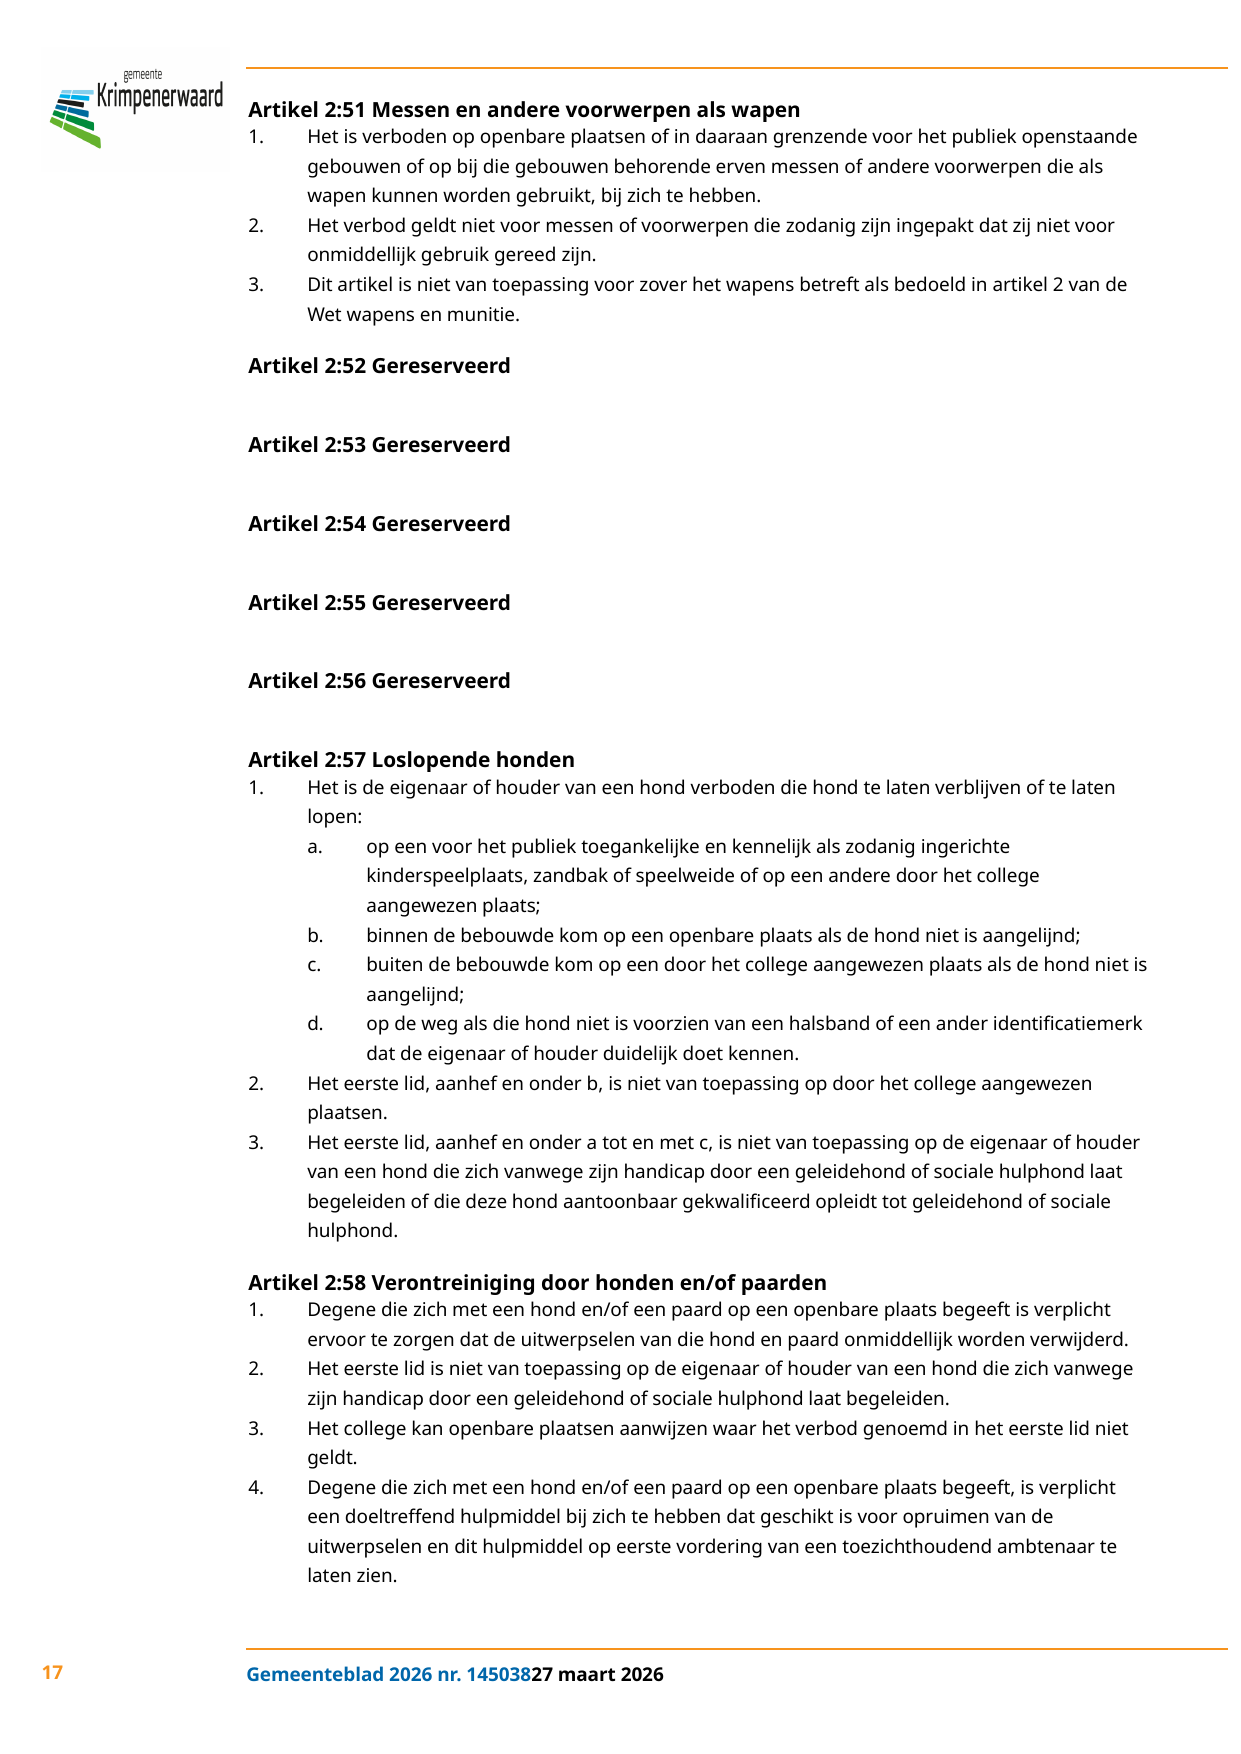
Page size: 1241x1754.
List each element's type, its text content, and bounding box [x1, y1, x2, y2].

list op de weg als die hond niet is voorzien van een halsband of een ander identificatiemerk dat de eigenaar of houder duidelijk doet kennen. [307, 1011, 1152, 1066]
list Het eerste lid, aanhef en onder b, is niet van toepassing op door het college aangewezen plaatsen. [248, 1070, 1152, 1125]
text Artikel 2:51 Messen en andere voorwerpen als wapen [248, 95, 1152, 123]
list Het college kan openbare plaatsen aanwijzen waar het verbod genoemd in het eerste lid niet geldt. [248, 1415, 1152, 1470]
list Het verbod geldt niet voor messen of voorwerpen die zodanig zijn ingepakt dat zij niet voor onmiddellijk gebruik gereed zijn. [248, 212, 1152, 267]
text Artikel 2:54 Gereserveerd [248, 509, 1152, 537]
list op een voor het publiek toegankelijke en kennelijk als zodanig ingerichte kinderspeelplaats, zandbak of speelweide of op een andere door het college aangewezen plaats; [307, 833, 1152, 918]
list Degene die zich met een hond en/of een paard op een openbare plaats begeeft, is verplicht een doeltreffend hulpmiddel bij zich te hebben dat geschikt is voor opruimen van de uitwerpselen en dit hulpmiddel op eerste vordering van een toezichthoudend ambtenaar te laten zien. [248, 1474, 1152, 1588]
list Het is de eigenaar of houder van een hond verboden die hond te laten verblijven of te laten lopen: [248, 774, 1152, 829]
list Dit artikel is niet van toepassing voor zover het wapens betreft als bedoeld in artikel 2 van de Wet wapens en munitie. [248, 271, 1152, 326]
list Het is verboden op openbare plaatsen of in daaraan grenzende voor het publiek openstaande gebouwen of op bij die gebouwen behorende erven messen of andere voorwerpen die als wapen kunnen worden gebruikt, bij zich te hebben. [248, 123, 1152, 208]
text Artikel 2:56 Gereserveerd [248, 667, 1152, 695]
list Degene die zich met een hond en/of een paard op een openbare plaats begeeft is verplicht ervoor te zorgen dat de uitwerpselen van die hond en paard onmiddellijk worden verwijderd. [248, 1296, 1152, 1352]
list binnen de bebouwde kom op een openbare plaats als de hond niet is aangelijnd; [307, 922, 1152, 947]
list Het eerste lid is niet van toepassing op de eigenaar of houder van een hond die zich vanwege zijn handicap door een geleidehond of sociale hulphond laat begeleiden. [248, 1356, 1152, 1411]
picture [41, 47, 231, 172]
text Artikel 2:57 Loslopende honden [248, 745, 1152, 774]
text Artikel 2:58 Verontreiniging door honden en/of paarden [248, 1268, 1152, 1296]
list buiten de bebouwde kom op een door het college aangewezen plaats als de hond niet is aangelijnd; [307, 951, 1152, 1007]
text Artikel 2:53 Gereserveerd [248, 430, 1152, 458]
text Artikel 2:52 Gereserveerd [248, 351, 1152, 379]
list Het eerste lid, aanhef en onder a tot en met c, is niet van toepassing op de eigenaar of houder van een hond die zich vanwege zijn handicap door een geleidehond of sociale hulphond laat begeleiden of die deze hond aantoonbaar gekwalificeerd opleidt tot geleidehond of sociale hulphond. [248, 1129, 1152, 1243]
text Artikel 2:55 Gereserveerd [248, 588, 1152, 616]
